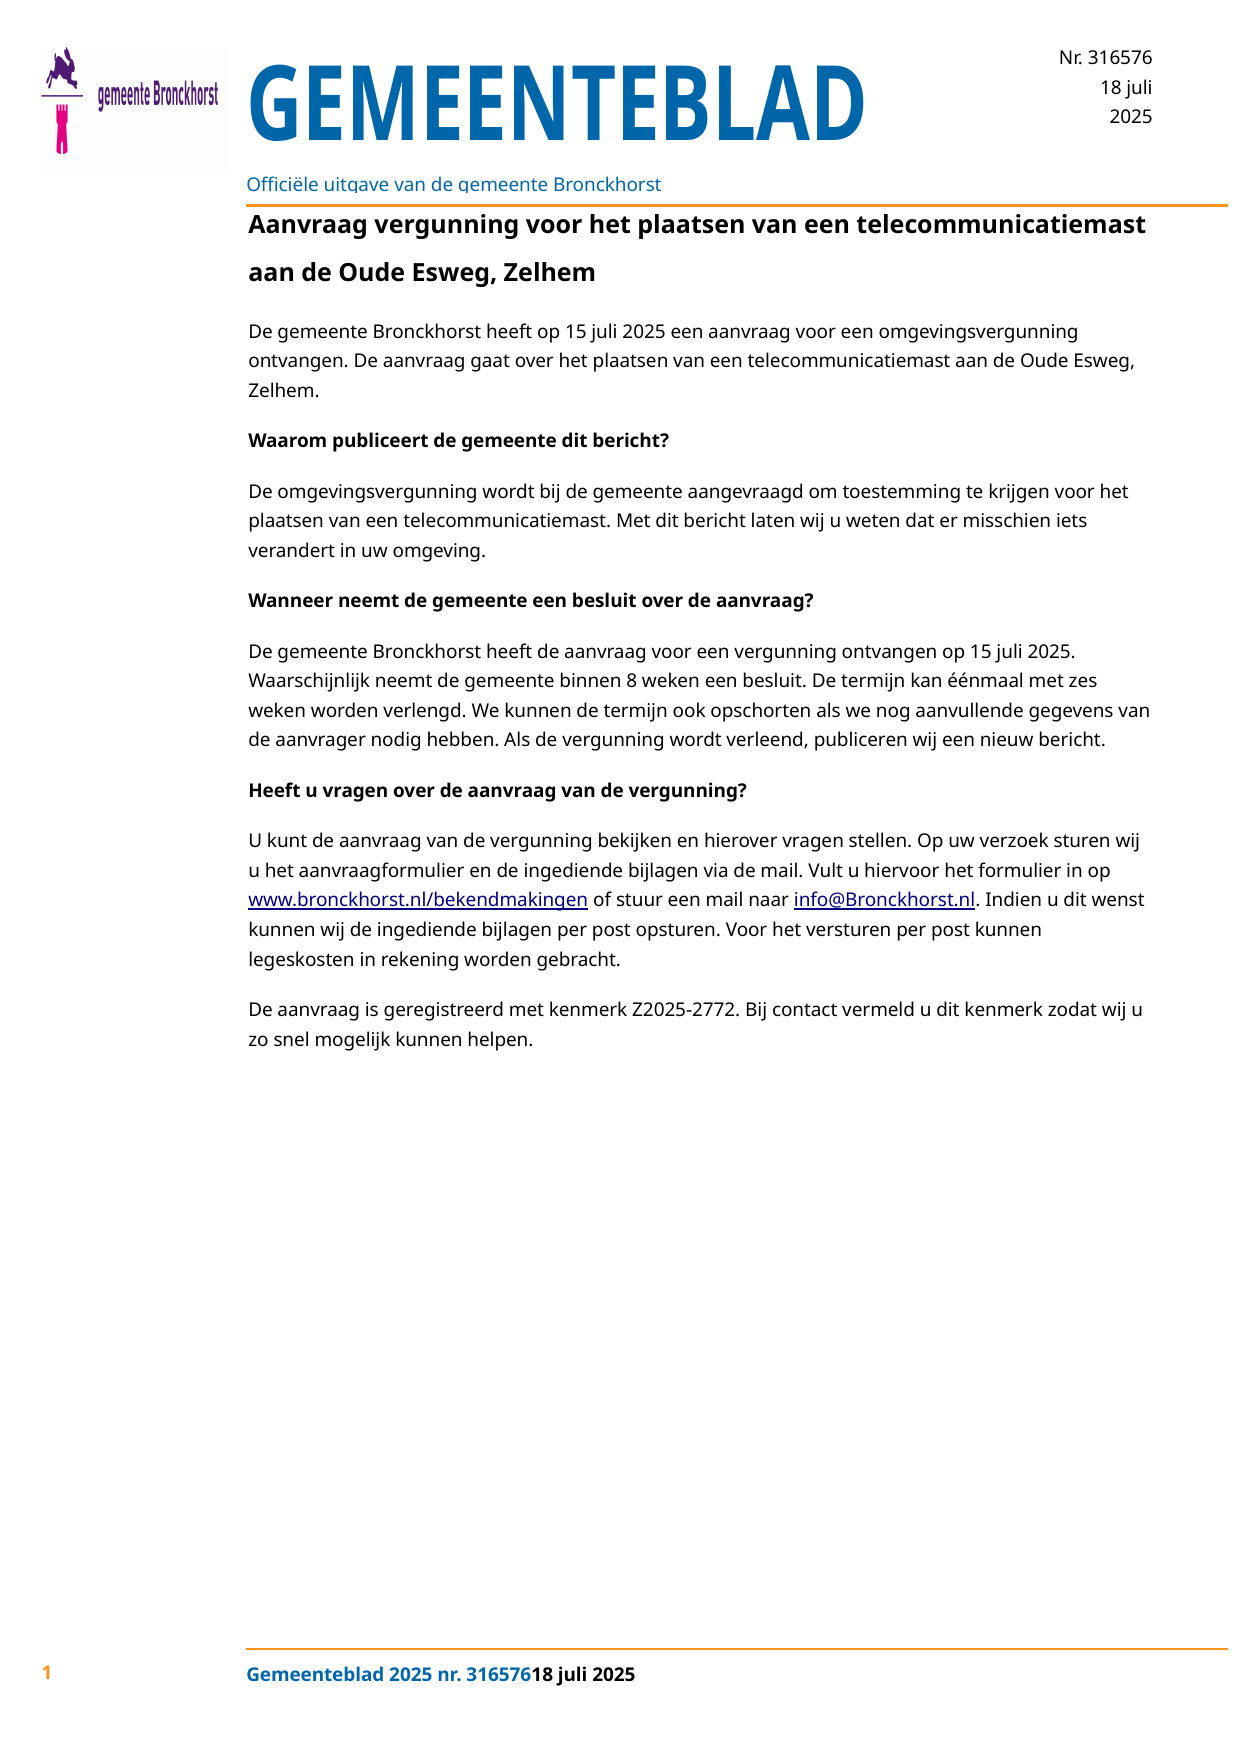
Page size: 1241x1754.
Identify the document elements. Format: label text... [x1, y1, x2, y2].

text Heeft u vragen over de aanvraag van de vergunning? [248, 777, 1152, 803]
text U kunt de aanvraag van de vergunning bekijken en hierover vragen stellen. Op uw verzoek sturen wij u het aanvraagformulier en de ingediende bijlagen via de mail. Vult u hiervoor het formulier in op www.bronckhorst.nl/bekendmakingen of stuur een mail naar info@Bronckhorst.nl. Indien u dit wenst kunnen wij de ingediende bijlagen per post opsturen. Voor het versturen per post kunnen legeskosten in rekening worden gebracht. [248, 827, 1152, 972]
text De omgevingsvergunning wordt bij de gemeente aangevraagd om toestemming te krijgen voor het plaatsen van een telecommunicatiemast. Met dit bericht laten wij u weten dat er misschien iets verandert in uw omgeving. [248, 478, 1152, 563]
text Wanneer neemt de gemeente een besluit over de aanvraag? [248, 587, 1152, 613]
text De gemeente Bronckhorst heeft op 15 juli 2025 een aanvraag voor een omgevingsvergunning ontvangen. De aanvraag gaat over het plaatsen van een telecommunicatiemast aan de Oude Esweg, Zelhem. [248, 318, 1152, 403]
text De aanvraag is geregistreerd met kenmerk Z2025-2772. Bij contact vermeld u dit kenmerk zodat wij u zo snel mogelijk kunnen helpen. [248, 996, 1152, 1052]
text De gemeente Bronckhorst heeft de aanvraag voor een vergunning ontvangen op 15 juli 2025. Waarschijnlijk neemt de gemeente binnen 8 weken een besluit. De termijn kan éénmaal met zes weken worden verlengd. We kunnen de termijn ook opschorten als we nog aanvullende gegevens van de aanvrager nodig hebben. Als de vergunning wordt verleend, publiceren wij een nieuw bericht. [248, 638, 1152, 752]
picture [41, 47, 231, 172]
text Aanvraag vergunning voor het plaatsen van een telecommunicatiemast aan de Oude Esweg, Zelhem [248, 207, 1152, 288]
text Waarom publiceert de gemeente dit bericht? [248, 427, 1152, 453]
